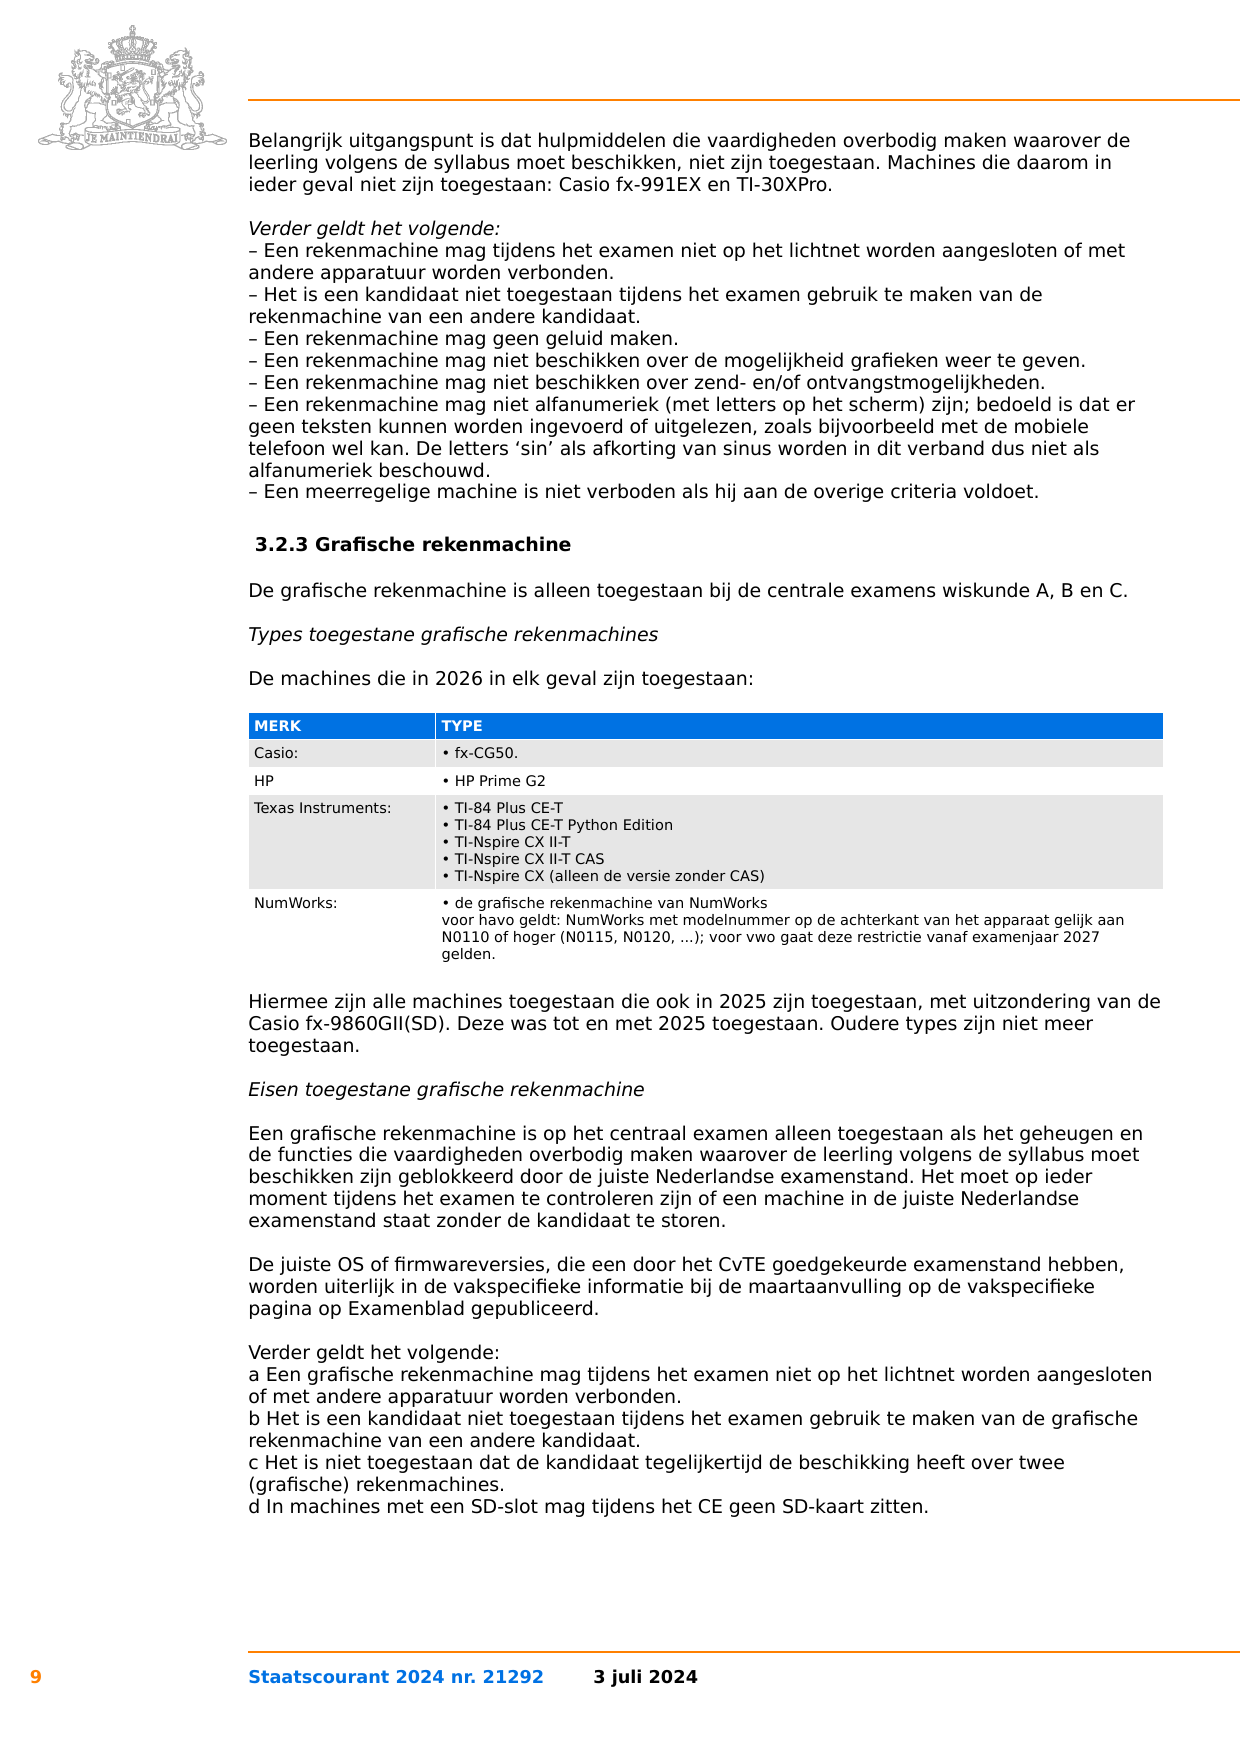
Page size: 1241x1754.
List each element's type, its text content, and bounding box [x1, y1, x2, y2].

text – Het is een kandidaat niet toegestaan tijdens het examen gebruik te maken van de rekenmachine van een andere kandidaat. [248, 284, 1163, 328]
text – Een rekenmachine mag niet beschikken over de mogelijkheid grafieken weer te geven. [248, 349, 1163, 372]
text c Het is niet toegestaan dat de kandidaat tegelijkertijd de beschikking heeft over twee (grafische) rekenmachines. [248, 1452, 1163, 1496]
text a Een grafische rekenmachine mag tijdens het examen niet op het lichtnet worden aangesloten of met andere apparatuur worden verbonden. [248, 1364, 1163, 1408]
text De machines die in 2026 in elk geval zijn toegestaan: [248, 668, 1163, 690]
table_cell • TI-84 Plus CE-T • TI-84 Plus CE-T Python Edition • TI-Nspire CX II-T • TI-Nspire CX II-T CAS • TI-Nspire CX (alleen de versie zonder CAS) [436, 795, 1163, 889]
table_cell Texas Instruments: [249, 795, 435, 889]
subtitle 3.2.3 Grafische rekenmachine [248, 533, 1163, 555]
subtitle Types toegestane grafische rekenmachines [248, 624, 1163, 646]
table_cell NumWorks: [249, 891, 435, 968]
table_cell • HP Prime G2 [436, 768, 1163, 794]
text – Een rekenmachine mag geen geluid maken. [248, 328, 1163, 349]
table_cell • fx-CG50. [436, 740, 1163, 767]
text De juiste OS of firmwareversies, die een door het CvTE goedgekeurde examenstand hebben, worden uiterlijk in de vakspecifieke informatie bij de maartaanvulling op de vakspecifieke pagina op Examenblad gepubliceerd. [248, 1254, 1163, 1320]
text – Een rekenmachine mag tijdens het examen niet op het lichtnet worden aangesloten of met andere apparatuur worden verbonden. [248, 240, 1163, 284]
table_cell • de grafische rekenmachine van NumWorks voor havo geldt: NumWorks met modelnummer op de achterkant van het apparaat gelijk aan N0110 of hoger (N0115, N0120, ...); voor vwo gaat deze restrictie vanaf examenjaar 2027 gelden. [436, 891, 1163, 968]
subtitle Verder geldt het volgende: [248, 218, 1163, 240]
picture [38, 25, 227, 150]
table_cell Casio: [249, 740, 435, 767]
text De grafische rekenmachine is alleen toegestaan bij de centrale examens wiskunde A, B en C. [248, 580, 1163, 602]
subtitle Eisen toegestane grafische rekenmachine [248, 1078, 1163, 1101]
text – Een meerregelige machine is niet verboden als hij aan de overige criteria voldoet. [248, 481, 1163, 503]
text – Een rekenmachine mag niet beschikken over zend- en/of ontvangstmogelijkheden. [248, 372, 1163, 393]
table_header TYPE [436, 713, 1163, 739]
text Verder geldt het volgende: [248, 1342, 1163, 1364]
table_header MERK [249, 713, 435, 739]
text b Het is een kandidaat niet toegestaan tijdens het examen gebruik te maken van de grafische rekenmachine van een andere kandidaat. [248, 1408, 1163, 1452]
text – Een rekenmachine mag niet alfanumeriek (met letters op het scherm) zijn; bedoeld is dat er geen teksten kunnen worden ingevoerd of uitgelezen, zoals bijvoorbeeld met de mobiele telefoon wel kan. De letters ‘sin’ als afkorting van sinus worden in dit verband dus niet als alfanumeriek beschouwd. [248, 393, 1163, 481]
text Belangrijk uitgangspunt is dat hulpmiddelen die vaardigheden overbodig maken waarover de leerling volgens de syllabus moet beschikken, niet zijn toegestaan. Machines die daarom in ieder geval niet zijn toegestaan: Casio fx-991EX en TI-30XPro. [248, 130, 1163, 196]
text Een grafische rekenmachine is op het centraal examen alleen toegestaan als het geheugen en de functies die vaardigheden overbodig maken waarover de leerling volgens de syllabus moet beschikken zijn geblokkeerd door de juiste Nederlandse examenstand. Het moet op ieder moment tijdens het examen te controleren zijn of een machine in de juiste Nederlandse examenstand staat zonder de kandidaat te storen. [248, 1122, 1163, 1232]
table_cell HP [249, 768, 435, 794]
text d In machines met een SD-slot mag tijdens het CE geen SD-kaart zitten. [248, 1496, 1163, 1518]
text Hiermee zijn alle machines toegestaan die ook in 2025 zijn toegestaan, met uitzondering van de Casio fx-9860GII(SD). Deze was tot en met 2025 toegestaan. Oudere types zijn niet meer toegestaan. [248, 991, 1163, 1057]
